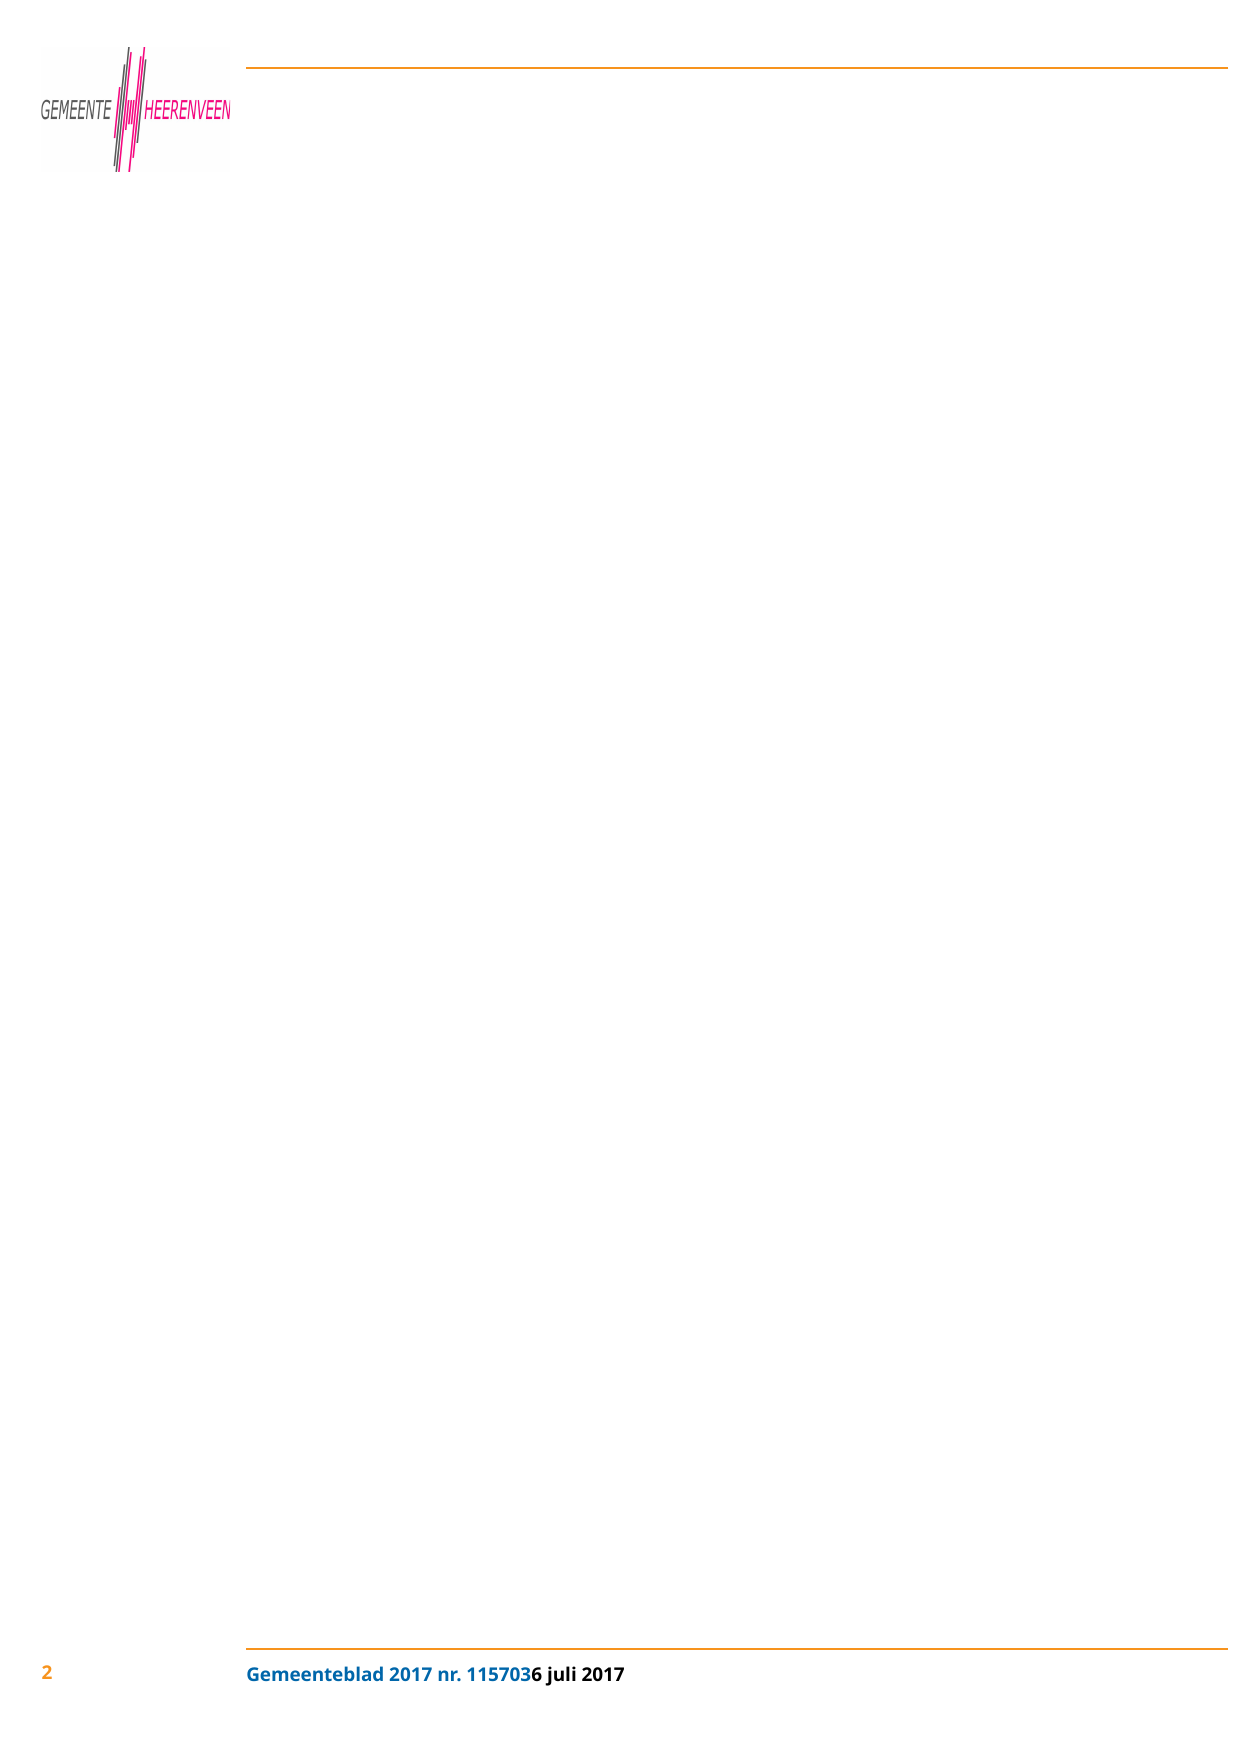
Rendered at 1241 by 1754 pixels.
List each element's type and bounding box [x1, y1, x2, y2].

picture [41, 47, 231, 172]
